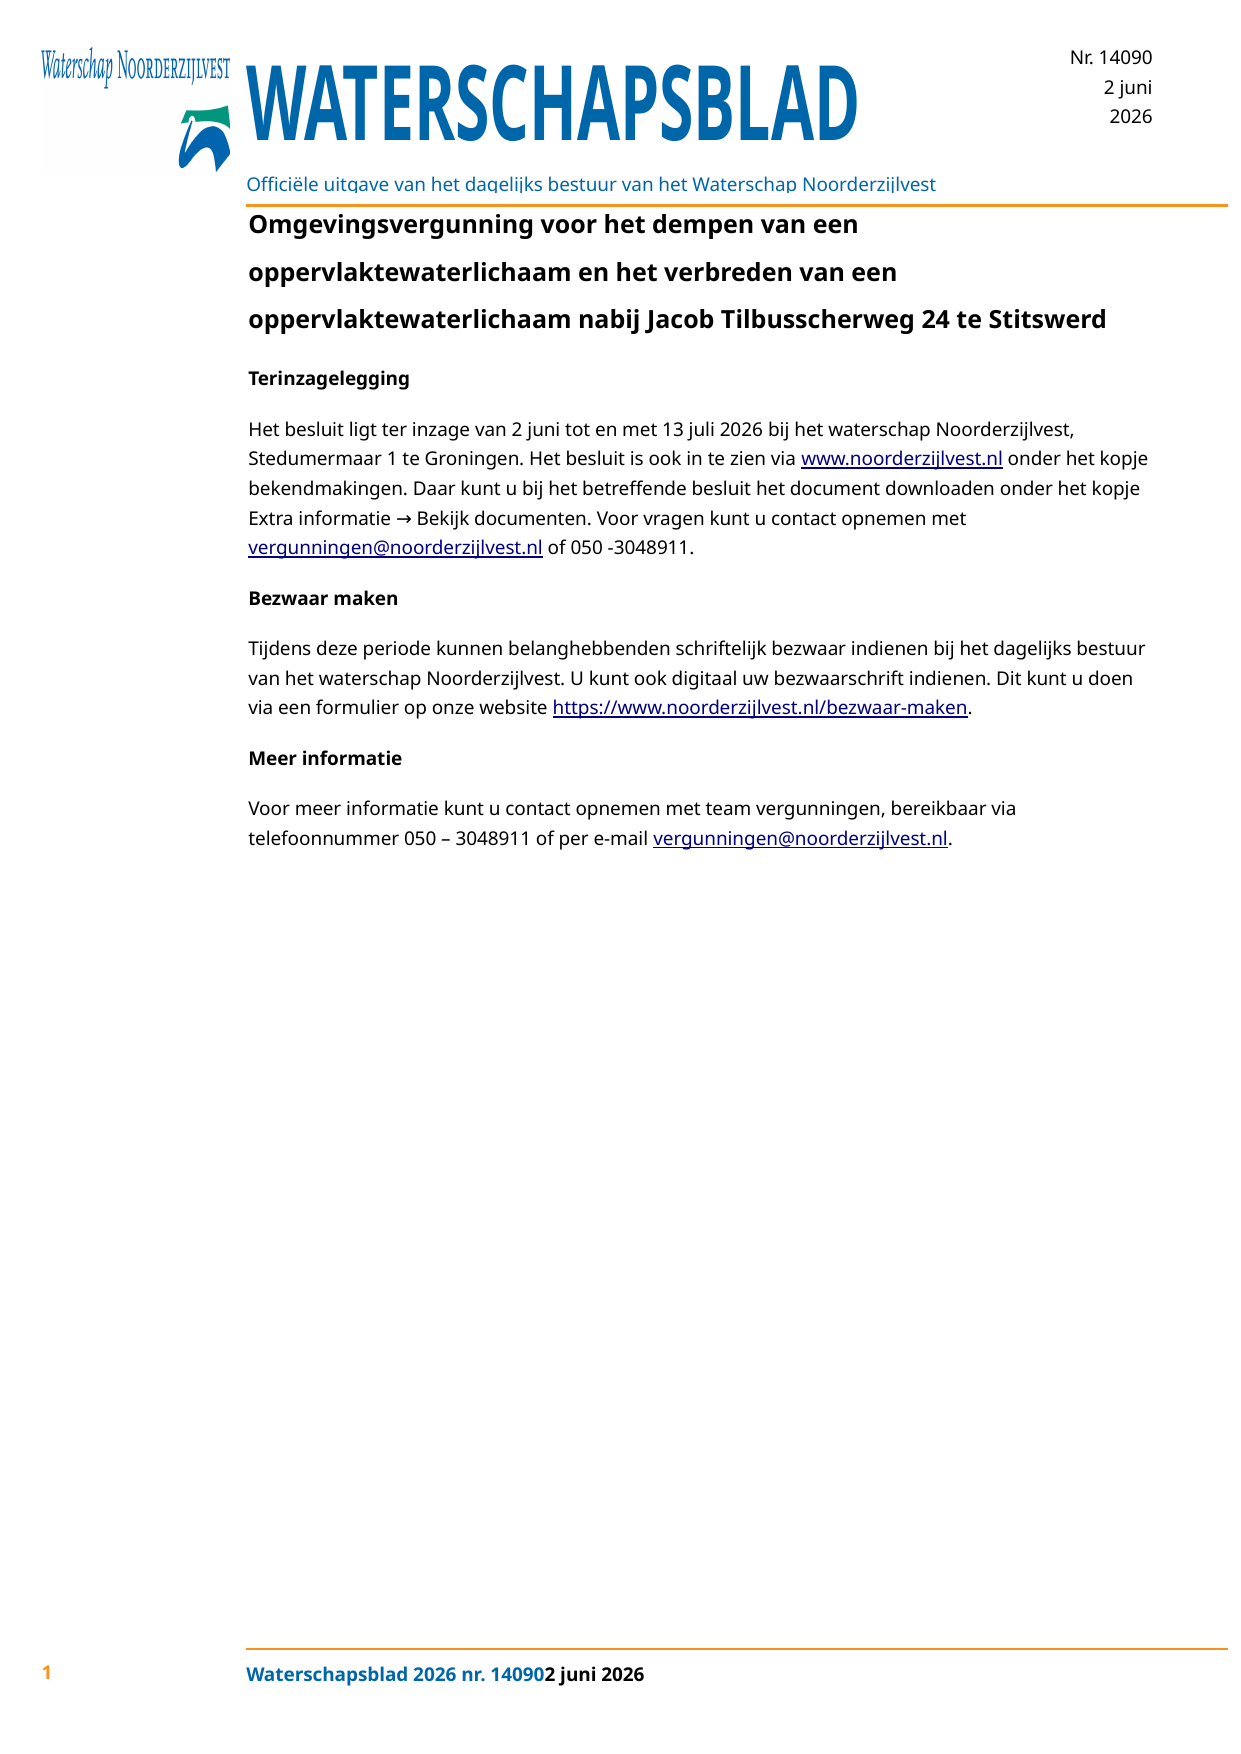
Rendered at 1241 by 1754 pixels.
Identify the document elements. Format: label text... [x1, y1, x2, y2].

text Terinzagelegging [248, 366, 1152, 391]
text Voor meer informatie kunt u contact opnemen met team vergunningen, bereikbaar via telefoonnummer 050 – 3048911 of per e-mail vergunningen@noorderzijlvest.nl. [248, 795, 1152, 850]
picture [41, 47, 231, 172]
text Tijdens deze periode kunnen belanghebbenden schriftelijk bezwaar indienen bij het dagelijks bestuur van het waterschap Noorderzijlvest. U kunt ook digitaal uw bezwaarschrift indienen. Dit kunt u doen via een formulier op onze website https://www.noorderzijlvest.nl/bezwaar-maken. [248, 635, 1152, 720]
text Het besluit ligt ter inzage van 2 juni tot en met 13 juli 2026 bij het waterschap Noorderzijlvest, Stedumermaar 1 te Groningen. Het besluit is ook in te zien via www.noorderzijlvest.nl onder het kopje bekendmakingen. Daar kunt u bij het betreffende besluit het document downloaden onder het kopje Extra informatie → Bekijk documenten. Voor vragen kunt u contact opnemen met vergunningen@noorderzijlvest.nl of 050 -3048911. [248, 416, 1152, 560]
text Bezwaar maken [248, 585, 1152, 610]
text Meer informatie [248, 745, 1152, 770]
text Omgevingsvergunning voor het dempen van een oppervlaktewaterlichaam en het verbreden van een oppervlaktewaterlichaam nabij Jacob Tilbusscherweg 24 te Stitswerd [248, 207, 1152, 336]
